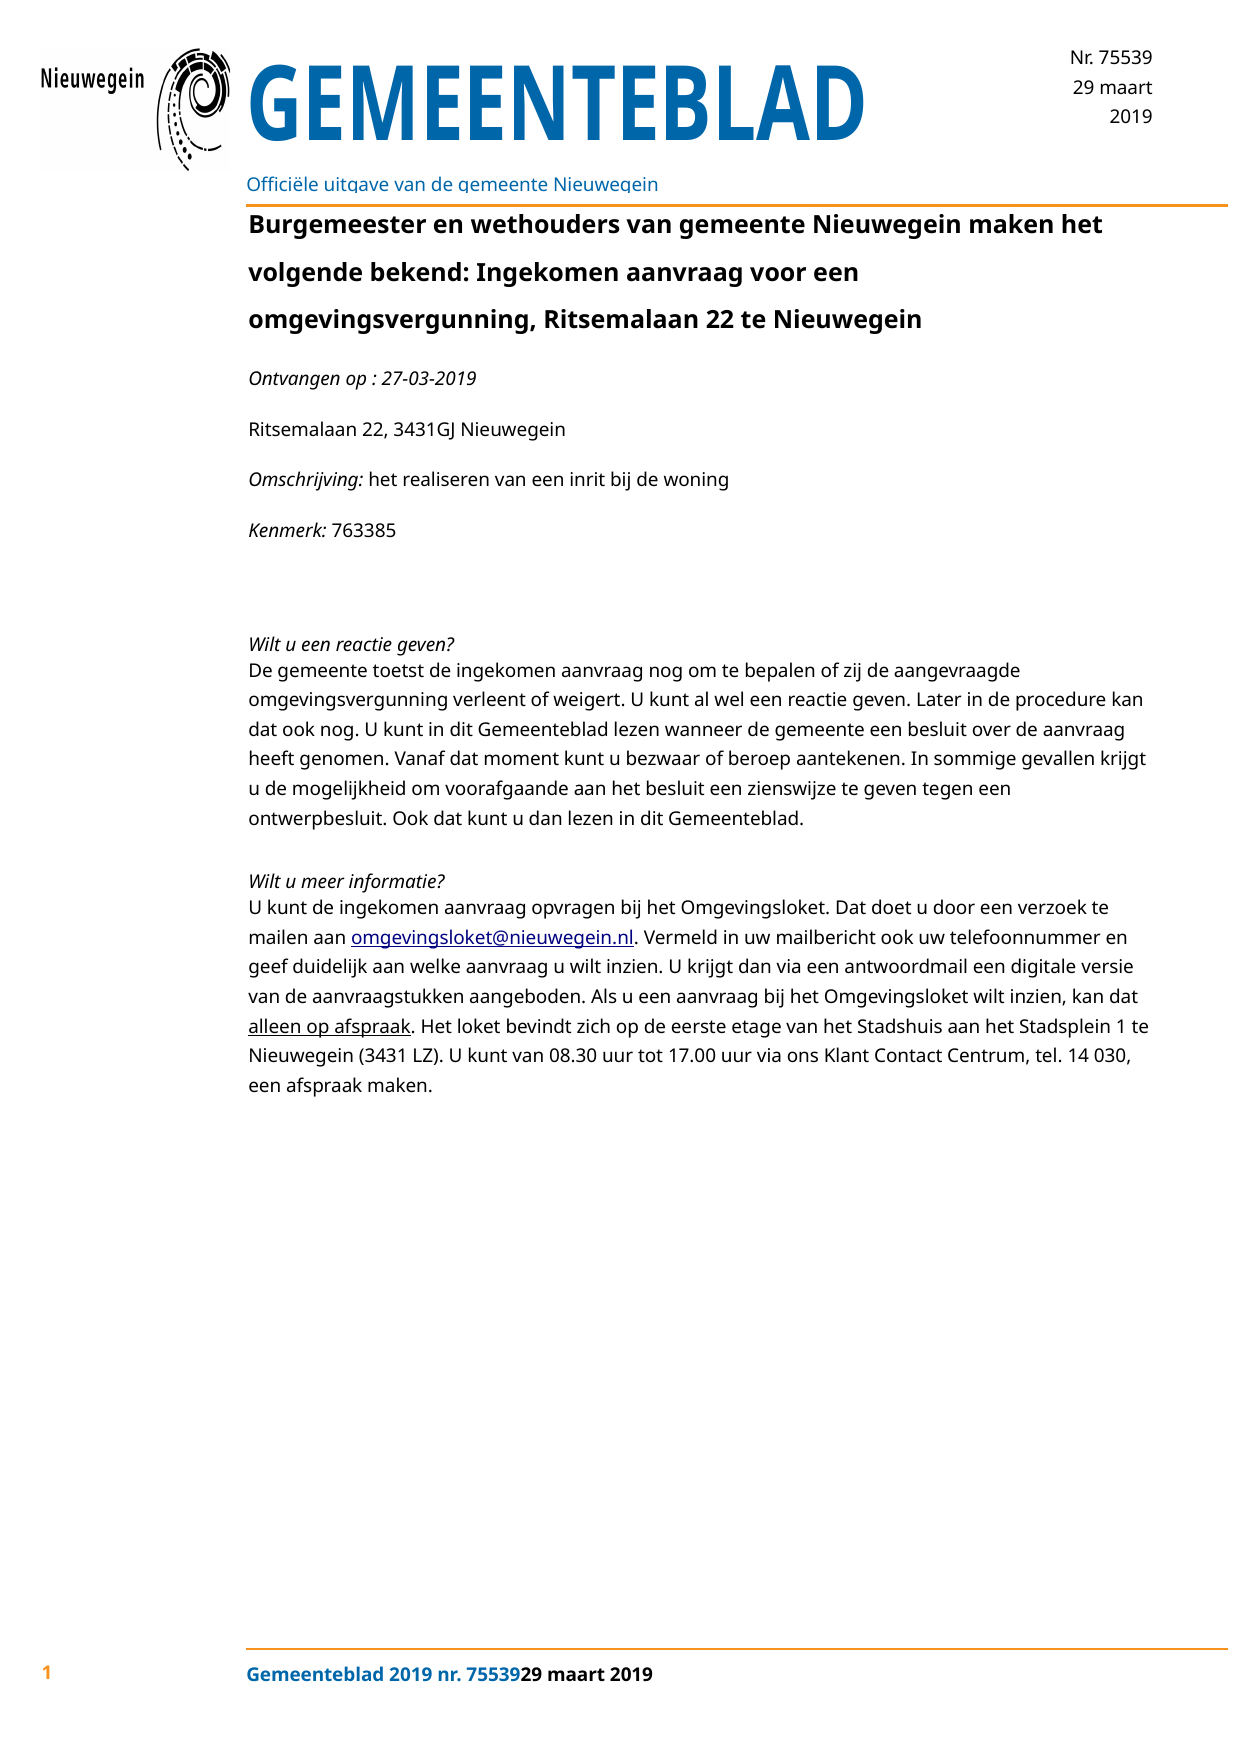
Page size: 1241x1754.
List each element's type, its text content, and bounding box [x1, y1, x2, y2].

text Omschrijving: het realiseren van een inrit bij de woning [248, 466, 1152, 492]
text Wilt u een reactie geven? [248, 631, 1152, 657]
picture [41, 47, 231, 172]
text De gemeente toetst de ingekomen aanvraag nog om te bepalen of zij de aangevraagde omgevingsvergunning verleent of weigert. U kunt al wel een reactie geven. Later in de procedure kan dat ook nog. U kunt in dit Gemeenteblad lezen wanneer de gemeente een besluit over de aanvraag heeft genomen. Vanaf dat moment kunt u bezwaar of beroep aantekenen. In sommige gevallen krijgt u de mogelijkheid om voorafgaande aan het besluit een zienswijze te geven tegen een ontwerpbesluit. Ook dat kunt u dan lezen in dit Gemeenteblad. [248, 657, 1152, 831]
text Kenmerk: 763385 [248, 517, 1152, 542]
text Ontvangen op : 27-03-2019 [248, 366, 1152, 391]
text U kunt de ingekomen aanvraag opvragen bij het Omgevingsloket. Dat doet u door een verzoek te mailen aan omgevingsloket@nieuwegein.nl. Vermeld in uw mailbericht ook uw telefoonnummer en geef duidelijk aan welke aanvraag u wilt inzien. U krijgt dan via een antwoordmail een digitale versie van de aanvraagstukken aangeboden. Als u een aanvraag bij het Omgevingsloket wilt inzien, kan dat alleen op afspraak. Het loket bevindt zich op de eerste etage van het Stadshuis aan het Stadsplein 1 te Nieuwegein (3431 LZ). U kunt van 08.30 uur tot 17.00 uur via ons Klant Contact Centrum, tel. 14 030, een afspraak maken. [248, 894, 1152, 1098]
text Burgemeester en wethouders van gemeente Nieuwegein maken het volgende bekend: Ingekomen aanvraag voor een omgevingsvergunning, Ritsemalaan 22 te Nieuwegein [248, 207, 1152, 336]
text Wilt u meer informatie? [248, 869, 1152, 894]
text Ritsemalaan 22, 3431GJ Nieuwegein [248, 416, 1152, 442]
